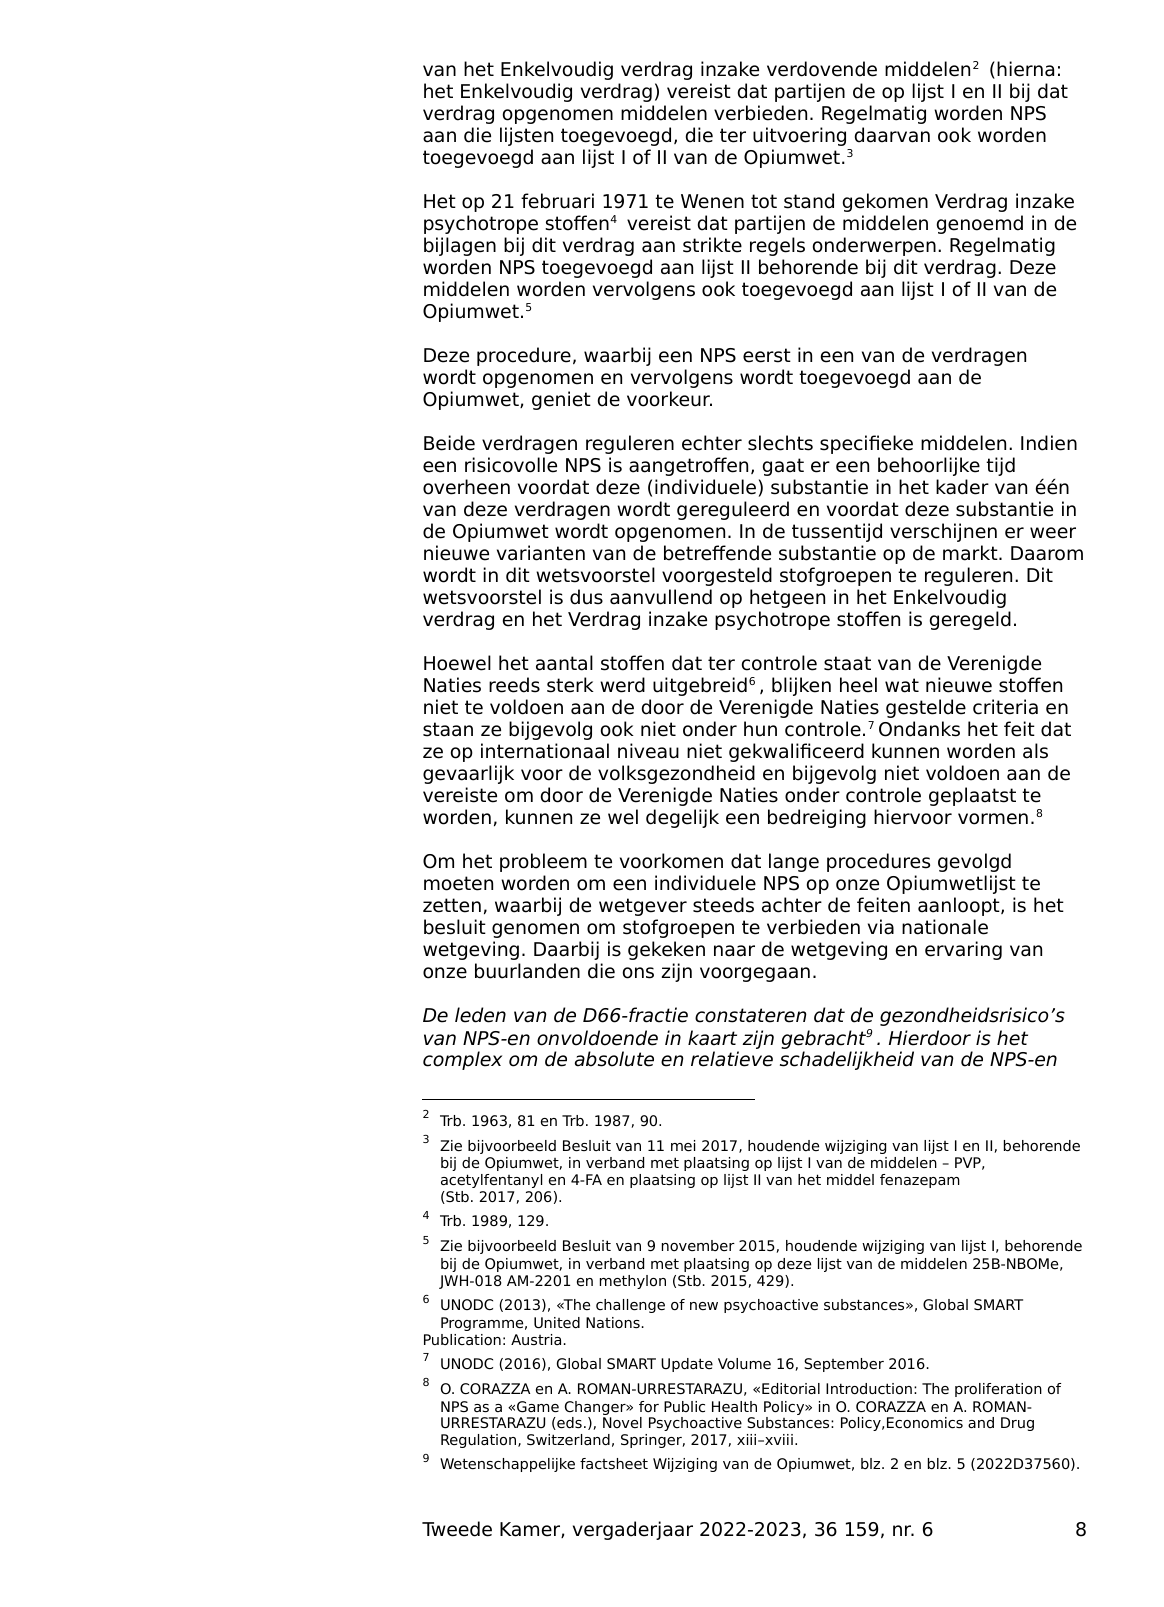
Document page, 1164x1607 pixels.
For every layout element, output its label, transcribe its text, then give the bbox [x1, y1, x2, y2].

text Trb. 1963, 81 en Trb. 1987, 90. [422, 1108, 1087, 1131]
text Hoewel het aantal stoffen dat ter controle staat van de Verenigde Naties reeds sterk werd uitgebreid, blijken heel wat nieuwe stoffen niet te voldoen aan de door de Verenigde Naties gestelde criteria en staan ze bijgevolg ook niet onder hun controle.Ondanks het feit dat ze op internationaal niveau niet gekwalificeerd kunnen worden als gevaarlijk voor de volksgezondheid en bijgevolg niet voldoen aan de vereiste om door de Verenigde Naties onder controle geplaatst te worden, kunnen ze wel degelijk een bedreiging hiervoor vormen. [422, 653, 1087, 829]
text Publication: Austria. [422, 1332, 1087, 1349]
text Trb. 1989, 129. [422, 1209, 1087, 1231]
text UNODC (2016), Global SMART Update Volume 16, September 2016. [422, 1352, 1087, 1374]
text Beide verdragen reguleren echter slechts specifieke middelen. Indien een risicovolle NPS is aangetroffen, gaat er een behoorlijke tijd overheen voordat deze (individuele) substantie in het kader van één van deze verdragen wordt gereguleerd en voordat deze substantie in de Opiumwet wordt opgenomen. In de tussentijd verschijnen er weer nieuwe varianten van de betreffende substantie op de markt. Daarom wordt in dit wetsvoorstel voorgesteld stofgroepen te reguleren. Dit wetsvoorstel is dus aanvullend op hetgeen in het Enkelvoudig verdrag en het Verdrag inzake psychotrope stoffen is geregeld. [422, 433, 1087, 631]
text Wetenschappelijke factsheet Wijziging van de Opiumwet, blz. 2 en blz. 5 (2022D37560). [422, 1452, 1087, 1474]
text Zie bijvoorbeeld Besluit van 11 mei 2017, houdende wijziging van lijst I en II, behorende bij de Opiumwet, in verband met plaatsing op lijst I van de middelen – PVP, acetylfentanyl en 4-FA en plaatsing op lijst II van het middel fenazepam (Stb. 2017, 206). [422, 1133, 1087, 1206]
text De leden van de D66-fractie constateren dat de gezondheidsrisico’s van NPS-en onvoldoende in kaart zijn gebracht. Hierdoor is het complex om de absolute en relatieve schadelijkheid van de NPS-en [422, 1005, 1087, 1071]
text O. CORAZZA en A. ROMAN-URRESTARAZU, «Editorial Introduction: The proliferation of NPS as a «Game Changer» for Public Health Policy» in O. CORAZZA en A. ROMAN-URRESTARAZU (eds.), Novel Psychoactive Substances: Policy,Economics and Drug Regulation, Switzerland, Springer, 2017, xiii–xviii. [422, 1377, 1087, 1449]
text van het Enkelvoudig verdrag inzake verdovende middelen (hierna: het Enkelvoudig verdrag) vereist dat partijen de op lijst I en II bij dat verdrag opgenomen middelen verbieden. Regelmatig worden NPS aan die lijsten toegevoegd, die ter uitvoering daarvan ook worden toegevoegd aan lijst I of II van de Opiumwet. [422, 59, 1087, 169]
text Het op 21 februari 1971 te Wenen tot stand gekomen Verdrag inzake psychotrope stoffen vereist dat partijen de middelen genoemd in de bijlagen bij dit verdrag aan strikte regels onderwerpen. Regelmatig worden NPS toegevoegd aan lijst II behorende bij dit verdrag. Deze middelen worden vervolgens ook toegevoegd aan lijst I of II van de Opiumwet. [422, 191, 1087, 323]
text UNODC (2013), «The challenge of new psychoactive substances», Global SMART Programme, United Nations. [422, 1293, 1087, 1332]
text Deze procedure, waarbij een NPS eerst in een van de verdragen wordt opgenomen en vervolgens wordt toegevoegd aan de Opiumwet, geniet de voorkeur. [422, 345, 1087, 411]
text Om het probleem te voorkomen dat lange procedures gevolgd moeten worden om een individuele NPS op onze Opiumwetlijst te zetten, waarbij de wetgever steeds achter de feiten aanloopt, is het besluit genomen om stofgroepen te verbieden via nationale wetgeving. Daarbij is gekeken naar de wetgeving en ervaring van onze buurlanden die ons zijn voorgegaan. [422, 851, 1087, 983]
text Zie bijvoorbeeld Besluit van 9 november 2015, houdende wijziging van lijst I, behorende bij de Opiumwet, in verband met plaatsing op deze lijst van de middelen 25B-NBOMe, JWH-018 AM-2201 en methylon (Stb. 2015, 429). [422, 1234, 1087, 1290]
